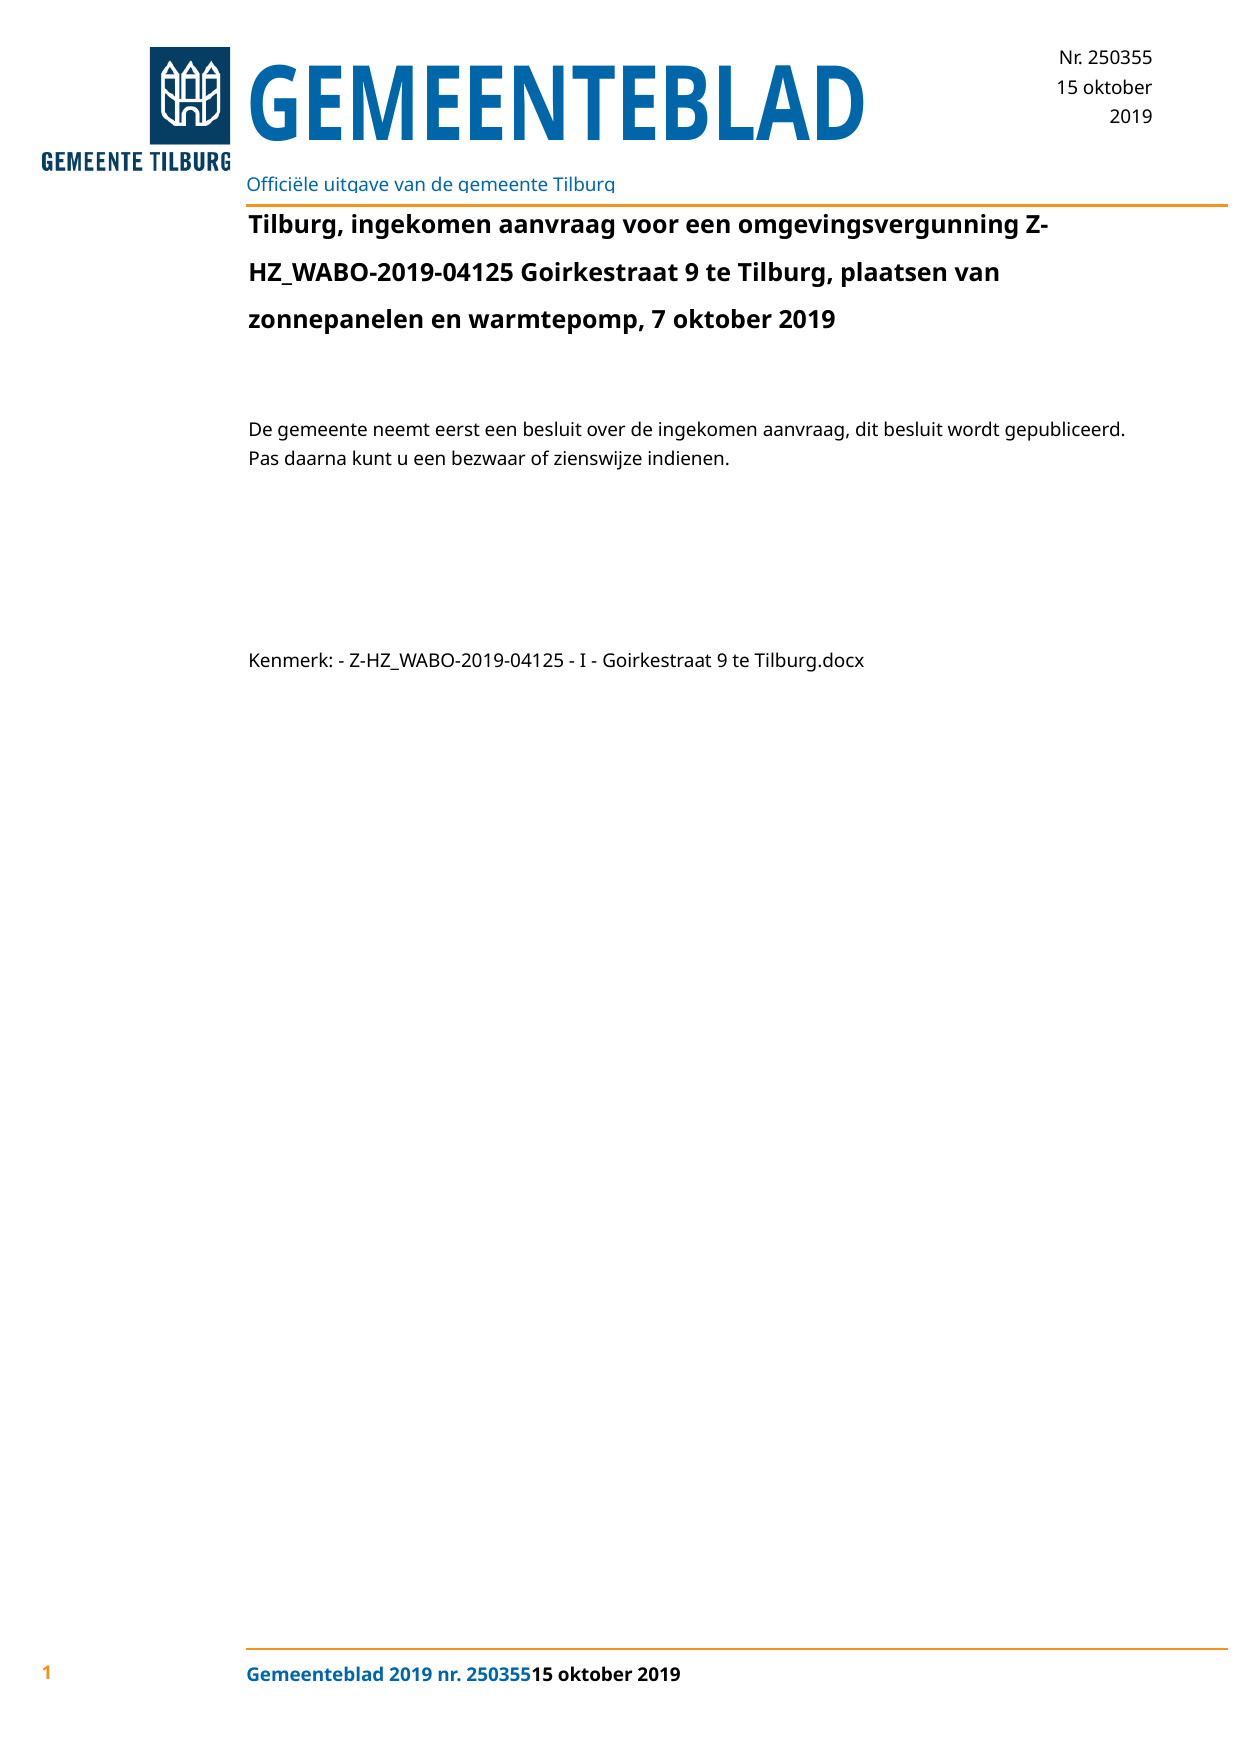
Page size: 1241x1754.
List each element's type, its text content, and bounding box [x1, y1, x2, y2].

text De gemeente neemt eerst een besluit over de ingekomen aanvraag, dit besluit wordt gepubliceerd. Pas daarna kunt u een bezwaar of zienswijze indienen. [248, 416, 1152, 471]
text Tilburg, ingekomen aanvraag voor een omgevingsvergunning Z-HZ_WABO-2019-04125 Goirkestraat 9 te Tilburg, plaatsen van zonnepanelen en warmtepomp, 7 oktober 2019 [248, 207, 1152, 336]
picture [41, 47, 231, 172]
text Kenmerk: - Z-HZ_WABO-2019-04125 - I - Goirkestraat 9 te Tilburg.docx [248, 647, 1152, 673]
